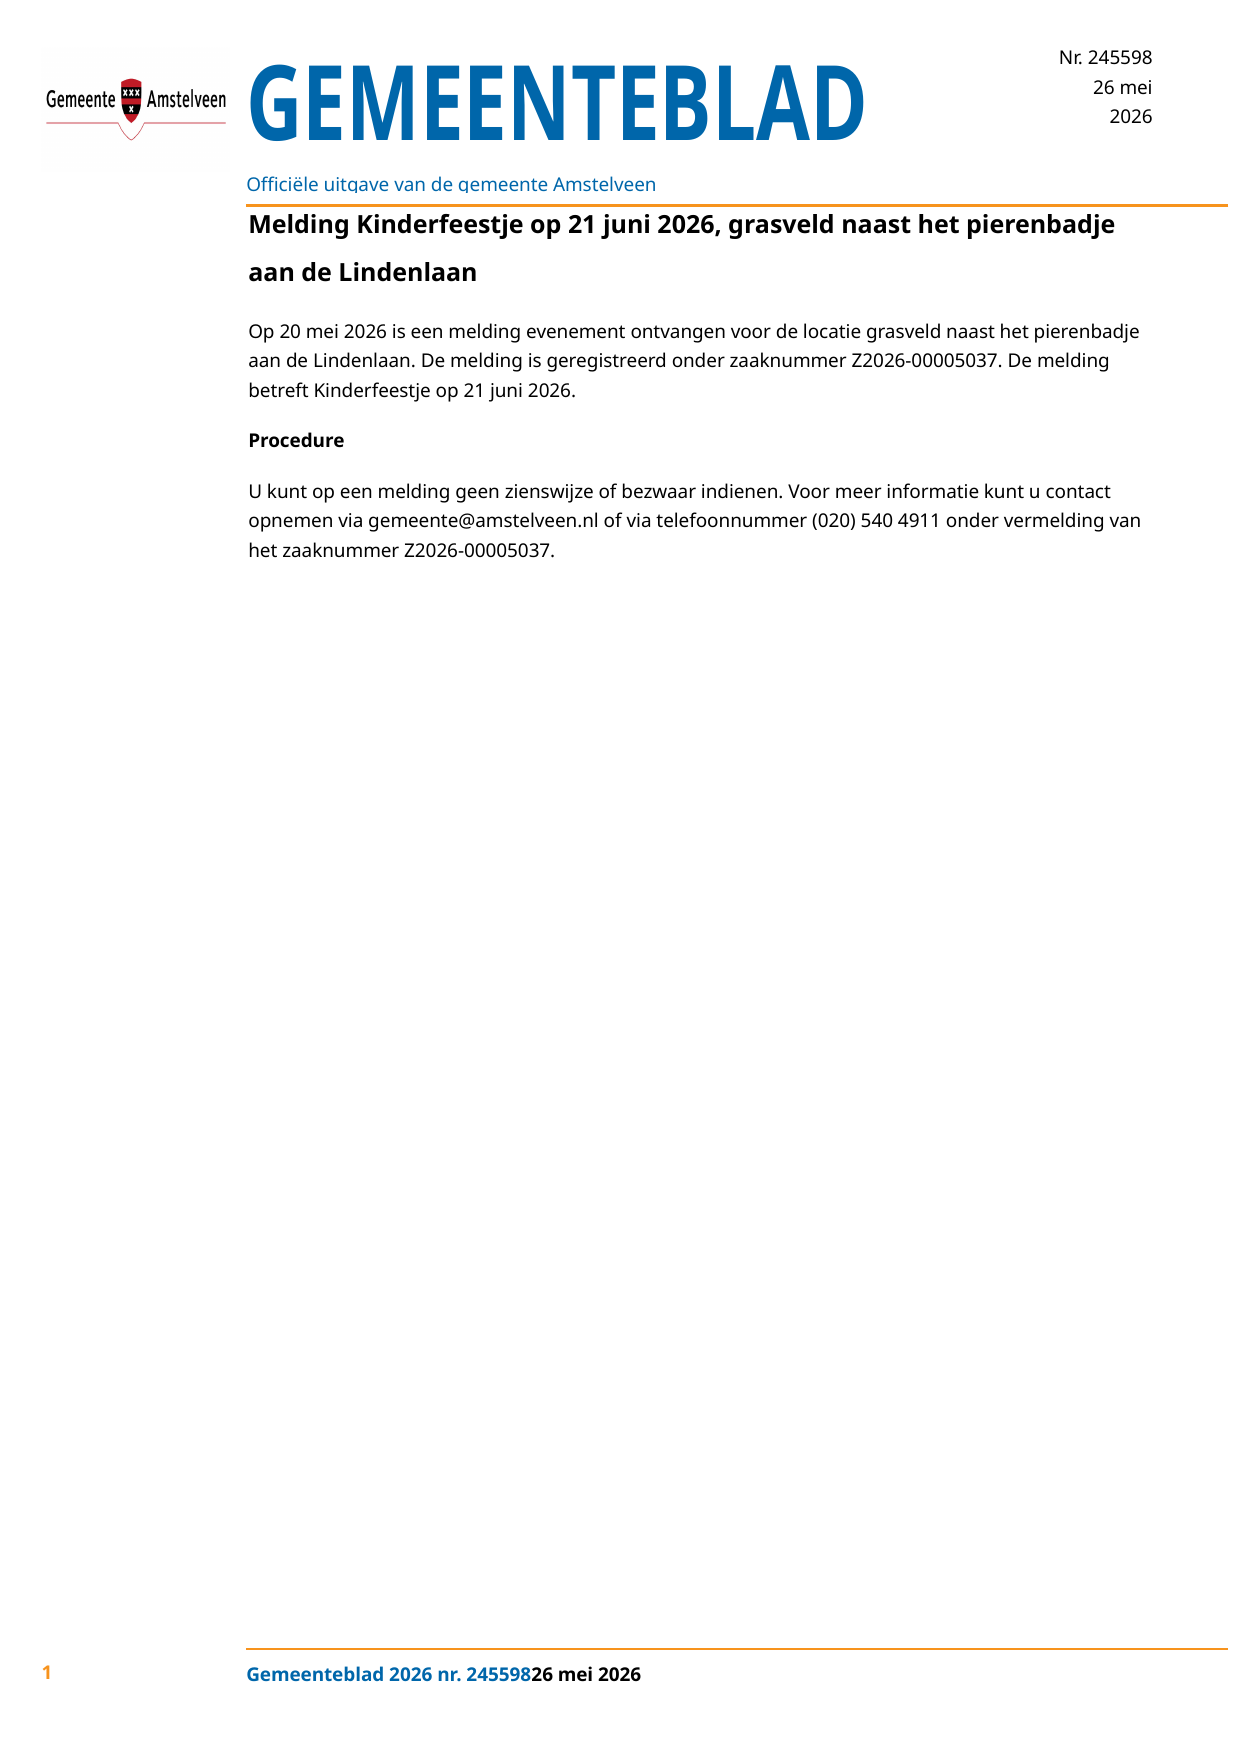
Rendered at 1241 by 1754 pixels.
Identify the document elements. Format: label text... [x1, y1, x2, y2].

picture [41, 47, 231, 172]
text Op 20 mei 2026 is een melding evenement ontvangen voor de locatie grasveld naast het pierenbadje aan de Lindenlaan. De melding is geregistreerd onder zaaknummer Z2026-00005037. De melding betreft Kinderfeestje op 21 juni 2026. [248, 318, 1152, 403]
text U kunt op een melding geen zienswijze of bezwaar indienen. Voor meer informatie kunt u contact opnemen via gemeente@amstelveen.nl of via telefoonnummer (020) 540 4911 onder vermelding van het zaaknummer Z2026-00005037. [248, 478, 1152, 563]
text Procedure [248, 427, 1152, 453]
text Melding Kinderfeestje op 21 juni 2026, grasveld naast het pierenbadje aan de Lindenlaan [248, 207, 1152, 288]
